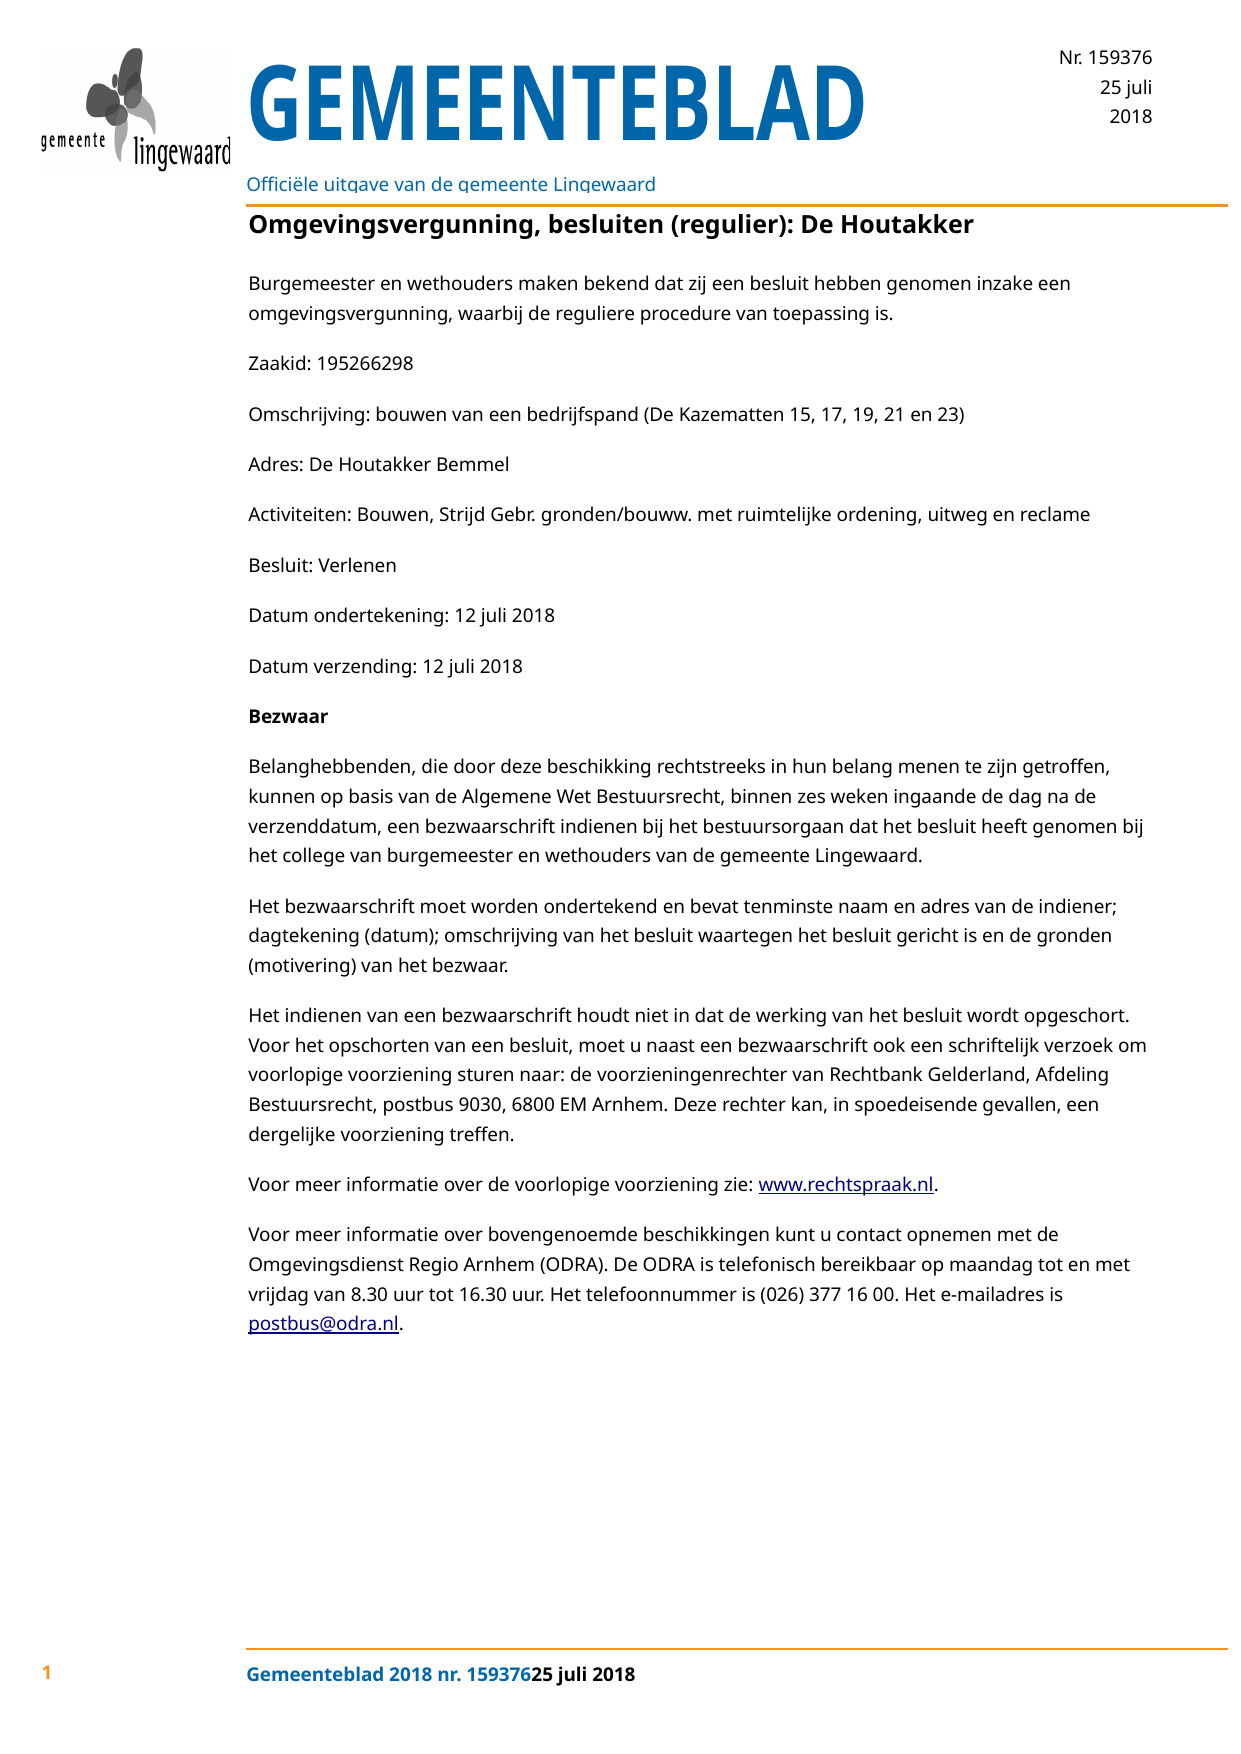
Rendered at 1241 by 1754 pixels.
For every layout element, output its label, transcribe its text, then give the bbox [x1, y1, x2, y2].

text Het bezwaarschrift moet worden ondertekend en bevat tenminste naam en adres van de indiener; dagtekening (datum); omschrijving van het besluit waartegen het besluit gericht is en de gronden (motivering) van het bezwaar. [248, 893, 1152, 978]
text Bezwaar [248, 703, 1152, 729]
text Omschrijving: bouwen van een bedrijfspand (De Kazematten 15, 17, 19, 21 en 23) [248, 401, 1152, 426]
text Datum verzending: 12 juli 2018 [248, 653, 1152, 678]
text Adres: De Houtakker Bemmel [248, 451, 1152, 477]
text Omgevingsvergunning, besluiten (regulier): De Houtakker [248, 207, 1152, 241]
text Het indienen van een bezwaarschrift houdt niet in dat de werking van het besluit wordt opgeschort. Voor het opschorten van een besluit, moet u naast een bezwaarschrift ook een schriftelijk verzoek om voorlopige voorziening sturen naar: de voorzieningenrechter van Rechtbank Gelderland, Afdeling Bestuursrecht, postbus 9030, 6800 EM Arnhem. Deze rechter kan, in spoedeisende gevallen, een dergelijke voorziening treffen. [248, 1002, 1152, 1146]
text Burgemeester en wethouders maken bekend dat zij een besluit hebben genomen inzake een omgevingsvergunning, waarbij de reguliere procedure van toepassing is. [248, 270, 1152, 326]
text Besluit: Verlenen [248, 552, 1152, 578]
text Voor meer informatie over de voorlopige voorziening zie: www.rechtspraak.nl. [248, 1171, 1152, 1197]
text Zaakid: 195266298 [248, 350, 1152, 376]
text Belanghebbenden, die door deze beschikking rechtstreeks in hun belang menen te zijn getroffen, kunnen op basis van de Algemene Wet Bestuursrecht, binnen zes weken ingaande de dag na de verzenddatum, een bezwaarschrift indienen bij het bestuursorgaan dat het besluit heeft genomen bij het college van burgemeester en wethouders van de gemeente Lingewaard. [248, 754, 1152, 868]
text Activiteiten: Bouwen, Strijd Gebr. gronden/bouww. met ruimtelijke ordening, uitweg en reclame [248, 502, 1152, 527]
picture [41, 47, 231, 172]
text Datum ondertekening: 12 juli 2018 [248, 602, 1152, 628]
text Voor meer informatie over bovengenoemde beschikkingen kunt u contact opnemen met de Omgevingsdienst Regio Arnhem (ODRA). De ODRA is telefonisch bereikbaar op maandag tot en met vrijdag van 8.30 uur tot 16.30 uur. Het telefoonnummer is (026) 377 16 00. Het e-mailadres is postbus@odra.nl. [248, 1222, 1152, 1336]
